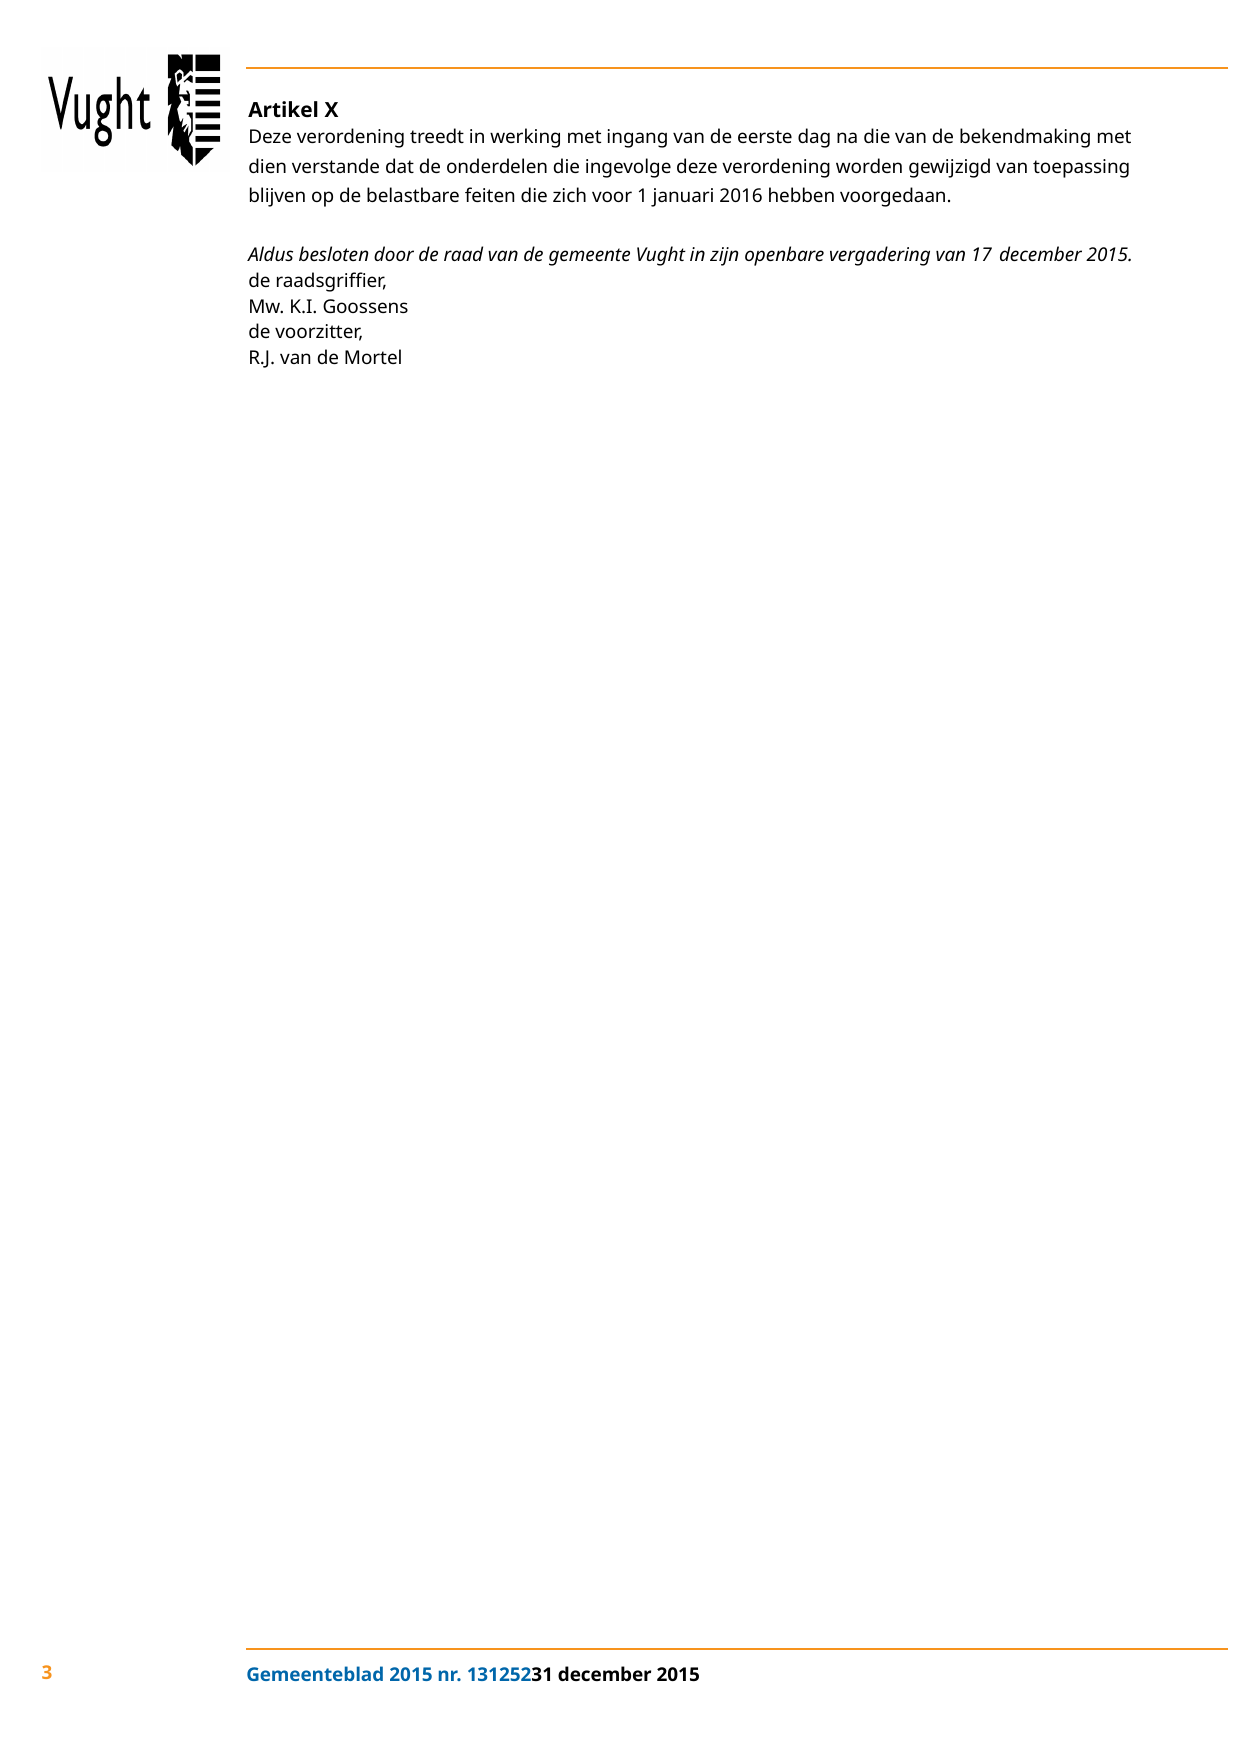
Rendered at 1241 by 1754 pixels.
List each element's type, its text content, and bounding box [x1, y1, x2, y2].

text Mw. K.I. Goossens [248, 293, 1152, 319]
picture [41, 47, 231, 172]
text Artikel X [248, 95, 1152, 123]
text de raadsgriffier, [248, 267, 1152, 293]
text Deze verordening treedt in werking met ingang van de eerste dag na die van de bekendmaking met dien verstande dat de onderdelen die ingevolge deze verordening worden gewijzigd van toepassing blijven op de belastbare feiten die zich voor 1 januari 2016 hebben voorgedaan. [248, 123, 1152, 208]
text R.J. van de Mortel [248, 344, 1152, 370]
text Aldus besloten door de raad van de gemeente Vught in zijn openbare vergadering van 17 december 2015. [248, 242, 1152, 267]
text de voorzitter, [248, 319, 1152, 344]
